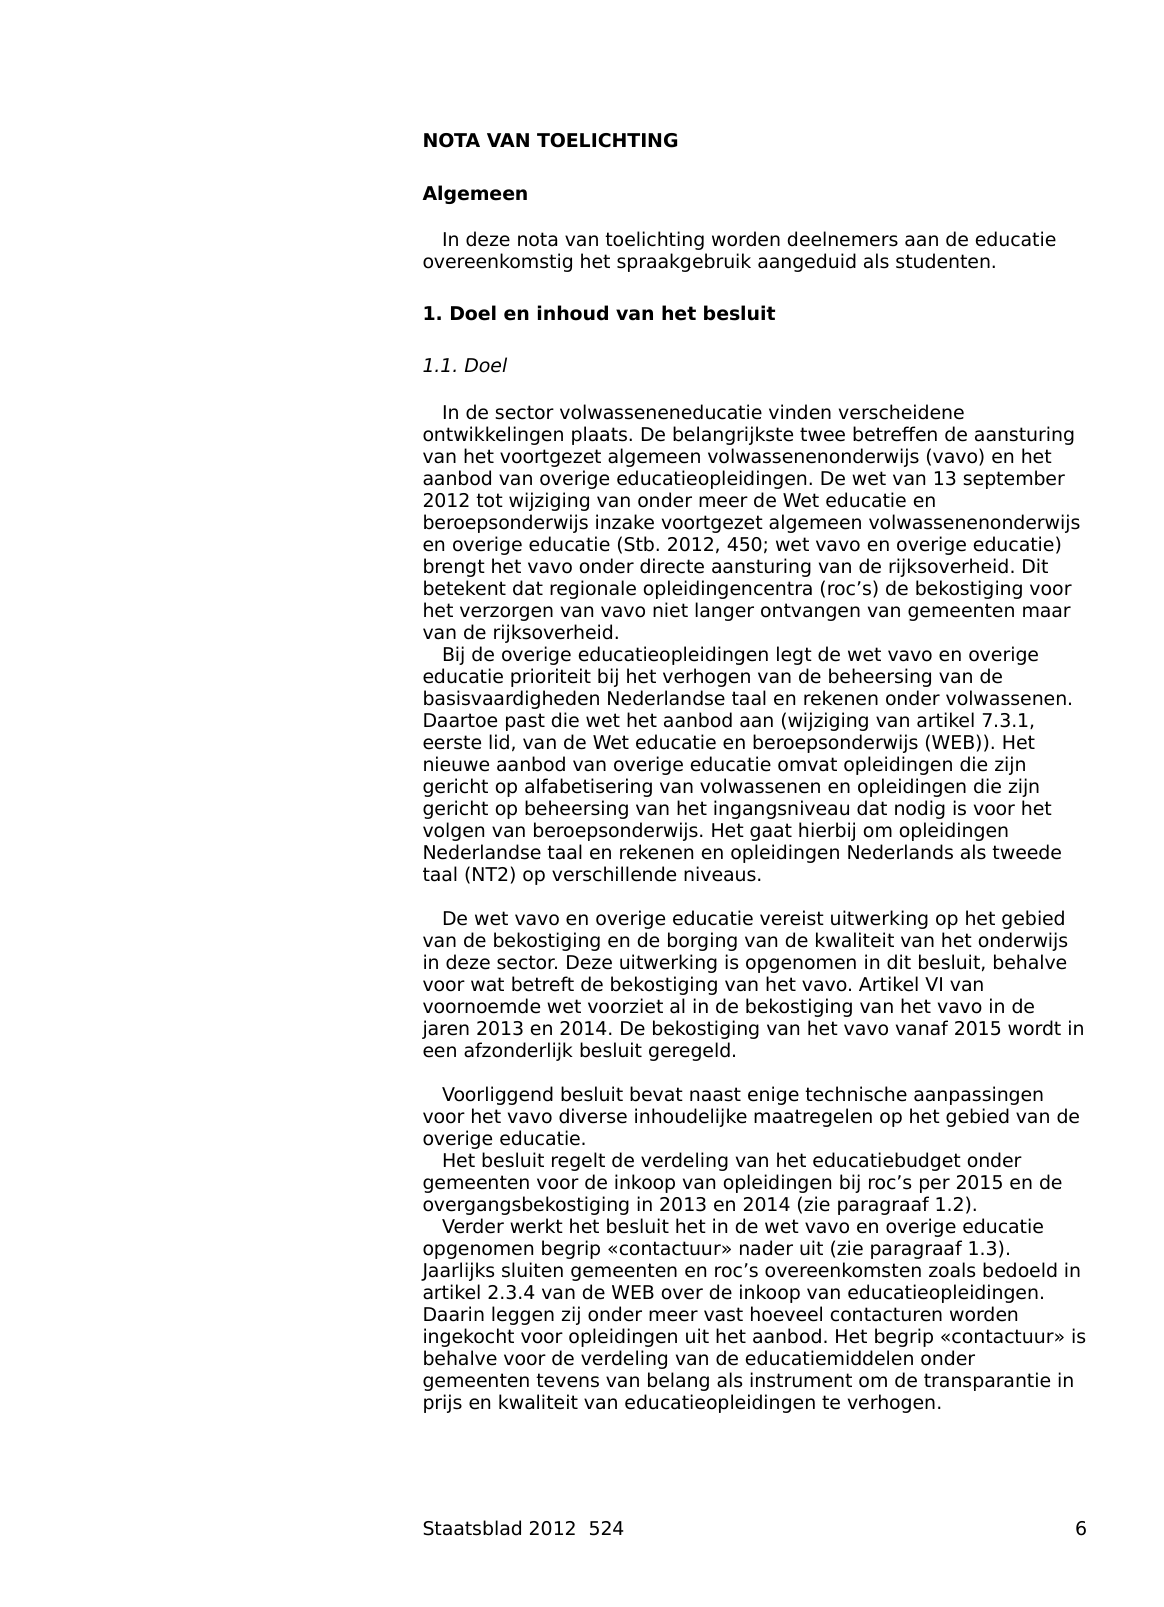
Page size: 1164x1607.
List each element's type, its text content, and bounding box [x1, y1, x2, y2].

subtitle Algemeen [422, 182, 1087, 204]
text Voorliggend besluit bevat naast enige technische aanpassingen voor het vavo diverse inhoudelijke maatregelen op het gebied van de overige educatie. [422, 1084, 1087, 1150]
subtitle 1.1. Doel [422, 355, 1087, 377]
text Het besluit regelt de verdeling van het educatiebudget onder gemeenten voor de inkoop van opleidingen bij roc’s per 2015 en de overgangsbekostiging in 2013 en 2014 (zie paragraaf 1.2). [422, 1150, 1087, 1216]
subtitle 1. Doel en inhoud van het besluit [422, 303, 1087, 325]
text In de sector volwasseneneducatie vinden verscheidene ontwikkelingen plaats. De belangrijkste twee betreffen de aansturing van het voortgezet algemeen volwassenenonderwijs (vavo) en het aanbod van overige educatieopleidingen. De wet van 13 september 2012 tot wijziging van onder meer de Wet educatie en beroepsonderwijs inzake voortgezet algemeen volwassenenonderwijs en overige educatie (Stb. 2012, 450; wet vavo en overige educatie) brengt het vavo onder directe aansturing van de rijksoverheid. Dit betekent dat regionale opleidingencentra (roc’s) de bekostiging voor het verzorgen van vavo niet langer ontvangen van gemeenten maar van de rijksoverheid. [422, 402, 1087, 644]
text De wet vavo en overige educatie vereist uitwerking op het gebied van de bekostiging en de borging van de kwaliteit van het onderwijs in deze sector. Deze uitwerking is opgenomen in dit besluit, behalve voor wat betreft de bekostiging van het vavo. Artikel VI van voornoemde wet voorziet al in de bekostiging van het vavo in de jaren 2013 en 2014. De bekostiging van het vavo vanaf 2015 wordt in een afzonderlijk besluit geregeld. [422, 908, 1087, 1062]
text Verder werkt het besluit het in de wet vavo en overige educatie opgenomen begrip «contactuur» nader uit (zie paragraaf 1.3). Jaarlijks sluiten gemeenten en roc’s overeenkomsten zoals bedoeld in artikel 2.3.4 van de WEB over de inkoop van educatieopleidingen. Daarin leggen zij onder meer vast hoeveel contacturen worden ingekocht voor opleidingen uit het aanbod. Het begrip «contactuur» is behalve voor de verdeling van de educatiemiddelen onder gemeenten tevens van belang als instrument om de transparantie in prijs en kwaliteit van educatieopleidingen te verhogen. [422, 1216, 1087, 1414]
text In deze nota van toelichting worden deelnemers aan de educatie overeenkomstig het spraakgebruik aangeduid als studenten. [422, 229, 1087, 273]
subtitle NOTA VAN TOELICHTING [422, 130, 1087, 152]
text Bij de overige educatieopleidingen legt de wet vavo en overige educatie prioriteit bij het verhogen van de beheersing van de basisvaardigheden Nederlandse taal en rekenen onder volwassenen. Daartoe past die wet het aanbod aan (wijziging van artikel 7.3.1, eerste lid, van de Wet educatie en beroepsonderwijs (WEB)). Het nieuwe aanbod van overige educatie omvat opleidingen die zijn gericht op alfabetisering van volwassenen en opleidingen die zijn gericht op beheersing van het ingangsniveau dat nodig is voor het volgen van beroepsonderwijs. Het gaat hierbij om opleidingen Nederlandse taal en rekenen en opleidingen Nederlands als tweede taal (NT2) op verschillende niveaus. [422, 644, 1087, 886]
